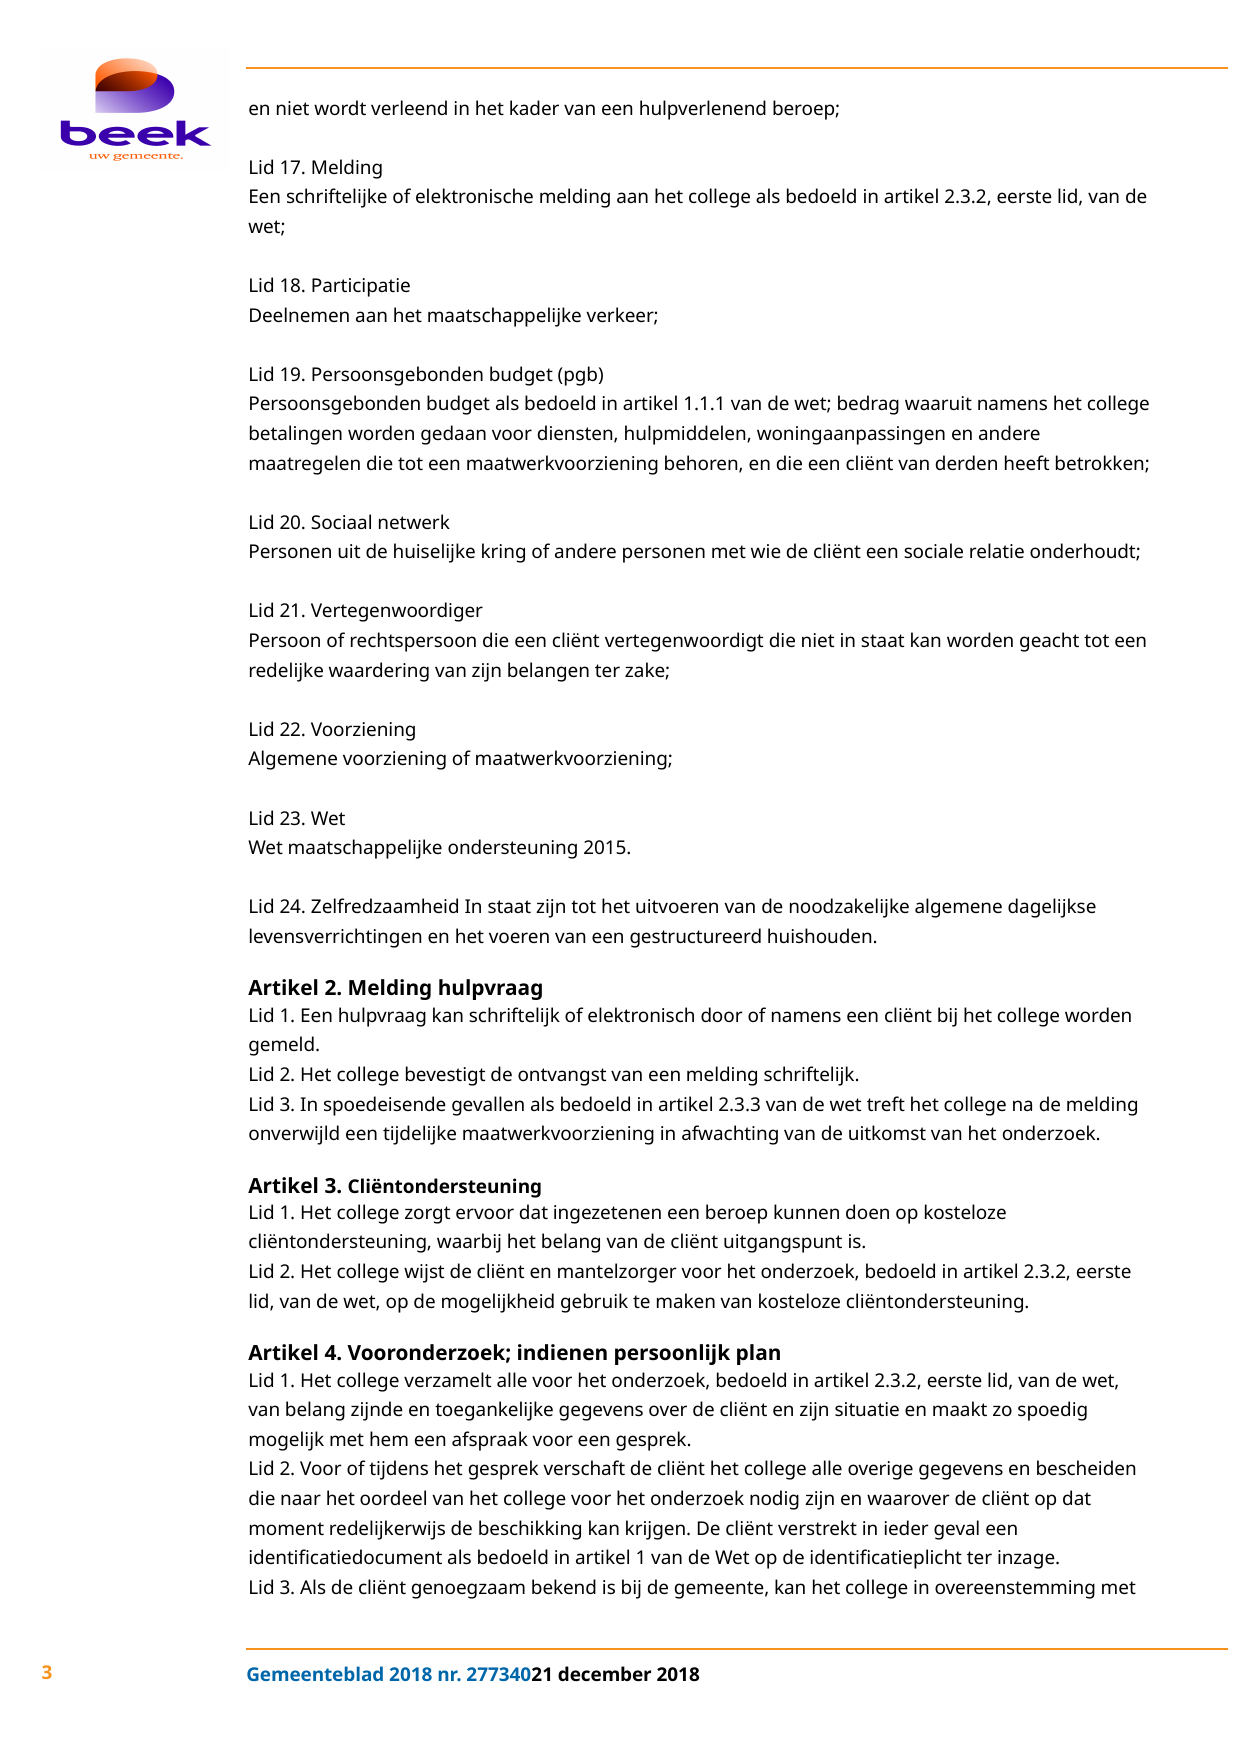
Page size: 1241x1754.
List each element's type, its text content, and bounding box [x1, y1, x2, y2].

text Algemene voorziening of maatwerkvoorziening; [248, 746, 1152, 771]
text Lid 3. In spoedeisende gevallen als bedoeld in artikel 2.3.3 van de wet treft het college na de melding onverwijld een tijdelijke maatwerkvoorziening in afwachting van de uitkomst van het onderzoek. [248, 1091, 1152, 1146]
text Lid 17. Melding [248, 154, 1152, 180]
text en niet wordt verleend in het kader van een hulpverlenend beroep; [248, 95, 1152, 121]
text Een schriftelijke of elektronische melding aan het college als bedoeld in artikel 2.3.2, eerste lid, van de wet; [248, 183, 1152, 239]
text Lid 1. Het college zorgt ervoor dat ingezetenen een beroep kunnen doen op kosteloze cliëntondersteuning, waarbij het belang van de cliënt uitgangspunt is. [248, 1199, 1152, 1254]
text Artikel 2. Melding hulpvraag [248, 973, 1152, 1002]
text Lid 21. Vertegenwoordiger [248, 598, 1152, 623]
text Personen uit de huiselijke kring of andere personen met wie de cliënt een sociale relatie onderhoudt; [248, 538, 1152, 564]
text Lid 18. Participatie [248, 272, 1152, 298]
text Lid 24. Zelfredzaamheid In staat zijn tot het uitvoeren van de noodzakelijke algemene dagelijkse levensverrichtingen en het voeren van een gestructureerd huishouden. [248, 893, 1152, 949]
text Lid 2. Het college wijst de cliënt en mantelzorger voor het onderzoek, bedoeld in artikel 2.3.2, eerste lid, van de wet, op de mogelijkheid gebruik te maken van kosteloze cliëntondersteuning. [248, 1258, 1152, 1314]
text Lid 20. Sociaal netwerk [248, 509, 1152, 535]
text Lid 22. Voorziening [248, 716, 1152, 742]
text Wet maatschappelijke ondersteuning 2015. [248, 834, 1152, 860]
text Lid 1. Een hulpvraag kan schriftelijk of elektronisch door of namens een cliënt bij het college worden gemeld. [248, 1002, 1152, 1057]
text Lid 1. Het college verzamelt alle voor het onderzoek, bedoeld in artikel 2.3.2, eerste lid, van de wet, van belang zijnde en toegankelijke gegevens over de cliënt en zijn situatie en maakt zo spoedig mogelijk met hem een afspraak voor een gesprek. [248, 1367, 1152, 1452]
text Artikel 4. Vooronderzoek; indienen persoonlijk plan [248, 1338, 1152, 1367]
picture [41, 47, 231, 172]
text Persoonsgebonden budget als bedoeld in artikel 1.1.1 van de wet; bedrag waaruit namens het college betalingen worden gedaan voor diensten, hulpmiddelen, woningaanpassingen en andere maatregelen die tot een maatwerkvoorziening behoren, en die een cliënt van derden heeft betrokken; [248, 391, 1152, 476]
text Persoon of rechtspersoon die een cliënt vertegenwoordigt die niet in staat kan worden geacht tot een redelijke waardering van zijn belangen ter zake; [248, 627, 1152, 683]
text Deelnemen aan het maatschappelijke verkeer; [248, 302, 1152, 328]
text Lid 3. Als de cliënt genoegzaam bekend is bij de gemeente, kan het college in overeenstemming met [248, 1574, 1152, 1599]
text Lid 2. Het college bevestigt de ontvangst van een melding schriftelijk. [248, 1061, 1152, 1087]
text Lid 19. Persoonsgebonden budget (pgb) [248, 361, 1152, 387]
text Artikel 3. Cliëntondersteuning [248, 1171, 1152, 1199]
text Lid 2. Voor of tijdens het gesprek verschaft de cliënt het college alle overige gegevens en bescheiden die naar het oordeel van het college voor het onderzoek nodig zijn en waarover de cliënt op dat moment redelijkerwijs de beschikking kan krijgen. De cliënt verstrekt in ieder geval een identificatiedocument als bedoeld in artikel 1 van de Wet op de identificatieplicht ter inzage. [248, 1456, 1152, 1570]
text Lid 23. Wet [248, 805, 1152, 831]
